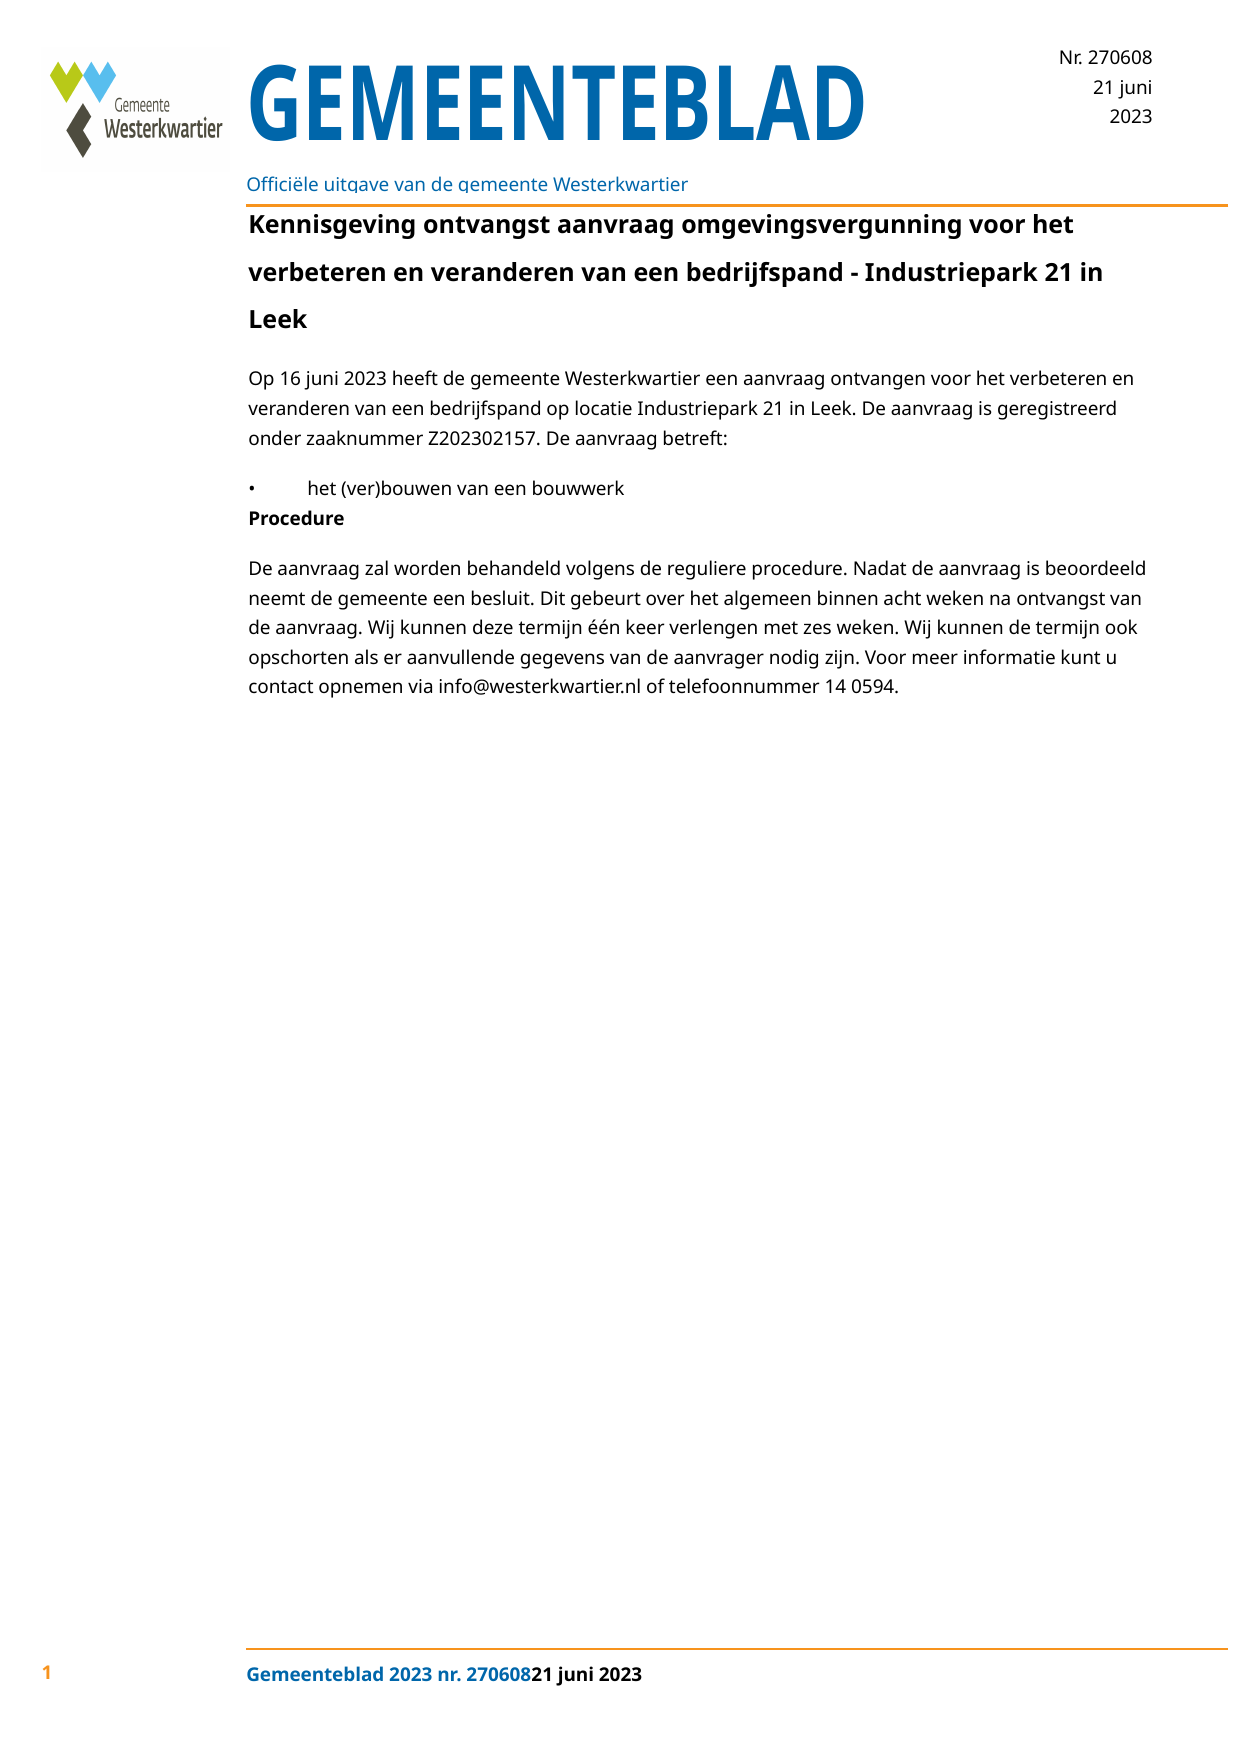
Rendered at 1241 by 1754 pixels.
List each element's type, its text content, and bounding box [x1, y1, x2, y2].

text Kennisgeving ontvangst aanvraag omgevingsvergunning voor het verbeteren en veranderen van een bedrijfspand - Industriepark 21 in Leek [248, 207, 1152, 336]
picture [41, 47, 231, 172]
text Procedure [248, 505, 1152, 530]
list het (ver)bouwen van een bouwwerk [248, 475, 1152, 501]
text De aanvraag zal worden behandeld volgens de reguliere procedure. Nadat de aanvraag is beoordeeld neemt de gemeente een besluit. Dit gebeurt over het algemeen binnen acht weken na ontvangst van de aanvraag. Wij kunnen deze termijn één keer verlengen met zes weken. Wij kunnen de termijn ook opschorten als er aanvullende gegevens van de aanvrager nodig zijn. Voor meer informatie kunt u contact opnemen via info@westerkwartier.nl of telefoonnummer 14 0594. [248, 555, 1152, 699]
text Op 16 juni 2023 heeft de gemeente Westerkwartier een aanvraag ontvangen voor het verbeteren en veranderen van een bedrijfspand op locatie Industriepark 21 in Leek. De aanvraag is geregistreerd onder zaaknummer Z202302157. De aanvraag betreft: [248, 366, 1152, 450]
